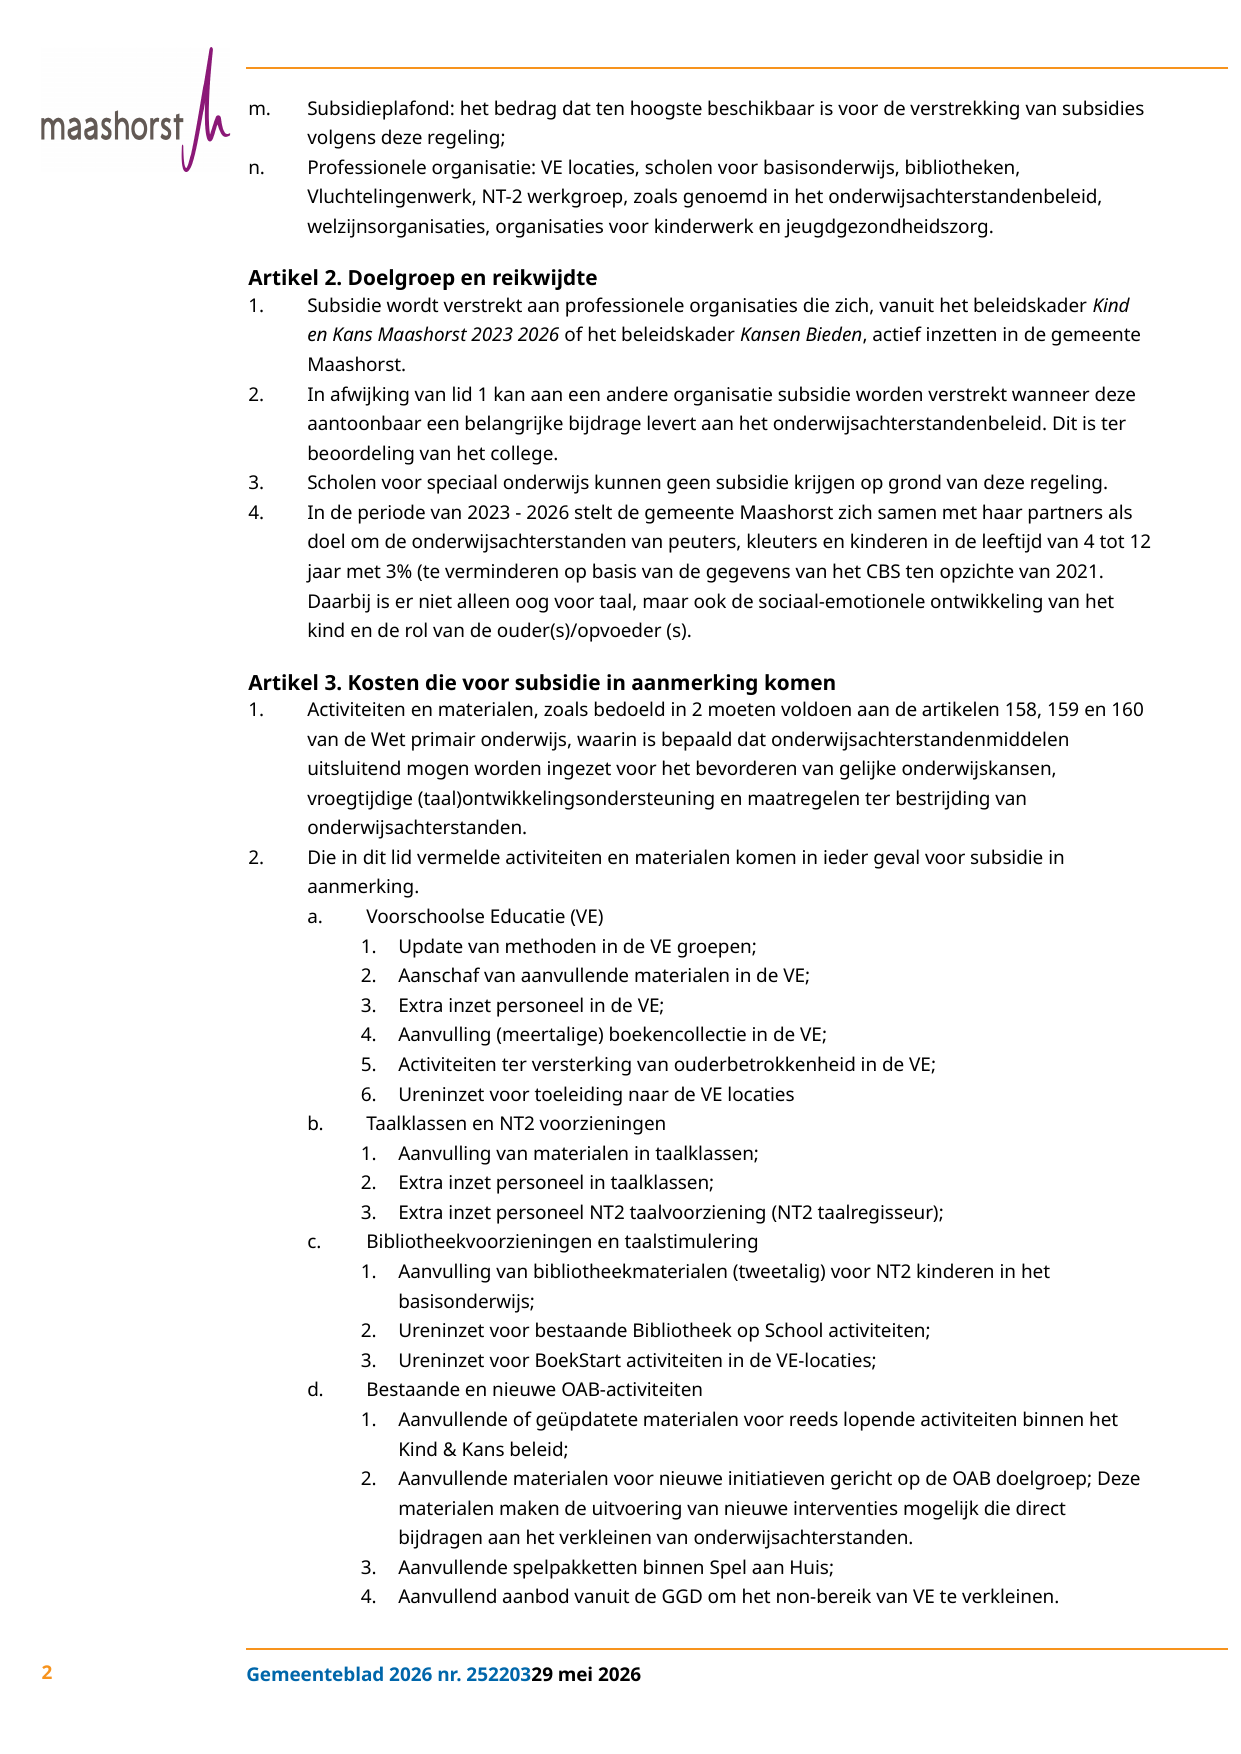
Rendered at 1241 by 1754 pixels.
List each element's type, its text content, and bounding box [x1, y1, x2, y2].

list Taalklassen en NT2 voorzieningen [307, 1110, 1152, 1136]
text Artikel 3. Kosten die voor subsidie in aanmerking komen [248, 668, 1152, 696]
picture [41, 47, 231, 172]
list Aanvullend aanbod vanuit de GGD om het non-bereik van VE te verkleinen. [361, 1584, 1152, 1609]
list Activiteiten en materialen, zoals bedoeld in 2 moeten voldoen aan de artikelen 158, 159 en 160 van de Wet primair onderwijs, waarin is bepaald dat onderwijsachterstandenmiddelen uitsluitend mogen worden ingezet voor het bevorderen van gelijke onderwijskansen, vroegtijdige (taal)ontwikkelingsondersteuning en maatregelen ter bestrijding van onderwijsachterstanden. [248, 696, 1152, 840]
list Aanvullende materialen voor nieuwe initiatieven gericht op de OAB doelgroep; Deze materialen maken de uitvoering van nieuwe interventies mogelijk die direct bijdragen aan het verkleinen van onderwijsachterstanden. [361, 1465, 1152, 1550]
list Bestaande en nieuwe OAB-activiteiten [307, 1377, 1152, 1402]
list Subsidie wordt verstrekt aan professionele organisaties die zich, vanuit het beleidskader Kind en Kans Maashorst 2023 2026 of het beleidskader Kansen Bieden, actief inzetten in de gemeente Maashorst. [248, 292, 1152, 377]
list Bibliotheekvoorzieningen en taalstimulering [307, 1229, 1152, 1254]
list In afwijking van lid 1 kan aan een andere organisatie subsidie worden verstrekt wanneer deze aantoonbaar een belangrijke bijdrage levert aan het onderwijsachterstandenbeleid. Dit is ter beoordeling van het college. [248, 381, 1152, 466]
list Aanvulling van bibliotheekmaterialen (tweetalig) voor NT2 kinderen in het basisonderwijs; [361, 1258, 1152, 1314]
list Professionele organisatie: VE locaties, scholen voor basisonderwijs, bibliotheken, Vluchtelingenwerk, NT-2 werkgroep, zoals genoemd in het onderwijsachterstandenbeleid, welzijnsorganisaties, organisaties voor kinderwerk en jeugdgezondheidszorg. [248, 154, 1152, 239]
list Extra inzet personeel NT2 taalvoorziening (NT2 taalregisseur); [361, 1199, 1152, 1225]
list Aanvullende of geüpdatete materialen voor reeds lopende activiteiten binnen het Kind & Kans beleid; [361, 1406, 1152, 1462]
list Aanvullende spelpakketten binnen Spel aan Huis; [361, 1554, 1152, 1580]
list Update van methoden in de VE groepen; [361, 933, 1152, 959]
text Artikel 2. Doelgroep en reikwijdte [248, 263, 1152, 292]
list Aanschaf van aanvullende materialen in de VE; [361, 962, 1152, 988]
list Extra inzet personeel in taalklassen; [361, 1169, 1152, 1195]
list Die in dit lid vermelde activiteiten en materialen komen in ieder geval voor subsidie in aanmerking. [248, 844, 1152, 899]
list Aanvulling (meertalige) boekencollectie in de VE; [361, 1022, 1152, 1047]
list Aanvulling van materialen in taalklassen; [361, 1140, 1152, 1166]
list Ureninzet voor bestaande Bibliotheek op School activiteiten; [361, 1317, 1152, 1343]
list Voorschoolse Educatie (VE) [307, 903, 1152, 929]
list Ureninzet voor BoekStart activiteiten in de VE-locaties; [361, 1347, 1152, 1373]
list In de periode van 2023 - 2026 stelt de gemeente Maashorst zich samen met haar partners als doel om de onderwijsachterstanden van peuters, kleuters en kinderen in de leeftijd van 4 tot 12 jaar met 3% (te verminderen op basis van de gegevens van het CBS ten opzichte van 2021. Daarbij is er niet alleen oog voor taal, maar ook de sociaal-emotionele ontwikkeling van het kind en de rol van de ouder(s)/opvoeder (s). [248, 499, 1152, 643]
list Subsidieplafond: het bedrag dat ten hoogste beschikbaar is voor de verstrekking van subsidies volgens deze regeling; [248, 95, 1152, 150]
list Activiteiten ter versterking van ouderbetrokkenheid in de VE; [361, 1051, 1152, 1077]
list Ureninzet voor toeleiding naar de VE locaties [361, 1081, 1152, 1107]
list Extra inzet personeel in de VE; [361, 992, 1152, 1018]
list Scholen voor speciaal onderwijs kunnen geen subsidie krijgen op grond van deze regeling. [248, 469, 1152, 495]
